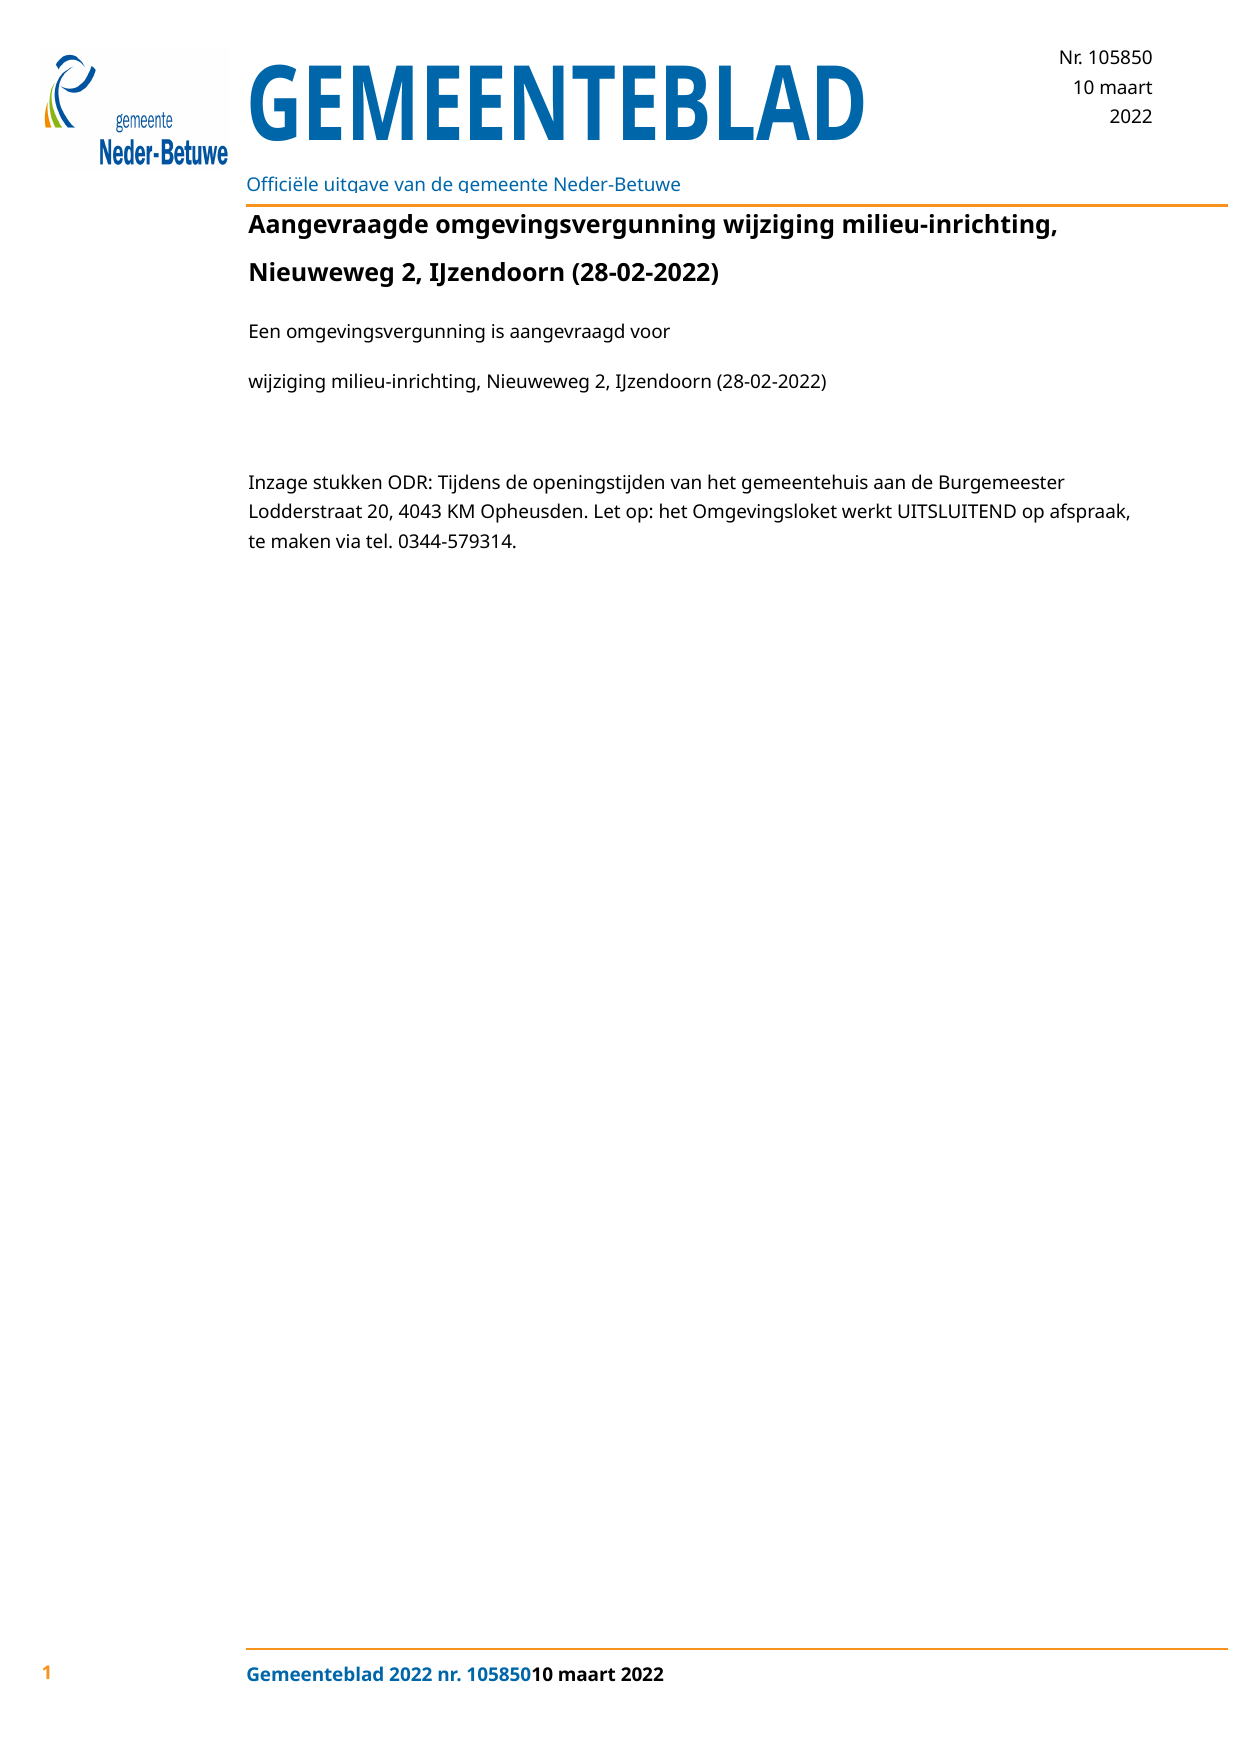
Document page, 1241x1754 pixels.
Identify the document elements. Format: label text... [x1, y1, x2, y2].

text wijziging milieu-inrichting, Nieuweweg 2, IJzendoorn (28-02-2022) [248, 368, 1152, 394]
text Een omgevingsvergunning is aangevraagd voor [248, 318, 1152, 344]
picture [41, 47, 231, 172]
text Inzage stukken ODR: Tijdens de openingstijden van het gemeentehuis aan de Burgemeester Lodderstraat 20, 4043 KM Opheusden. Let op: het Omgevingsloket werkt UITSLUITEND op afspraak, te maken via tel. 0344-579314. [248, 469, 1152, 554]
text Aangevraagde omgevingsvergunning wijziging milieu-inrichting, Nieuweweg 2, IJzendoorn (28-02-2022) [248, 207, 1152, 288]
